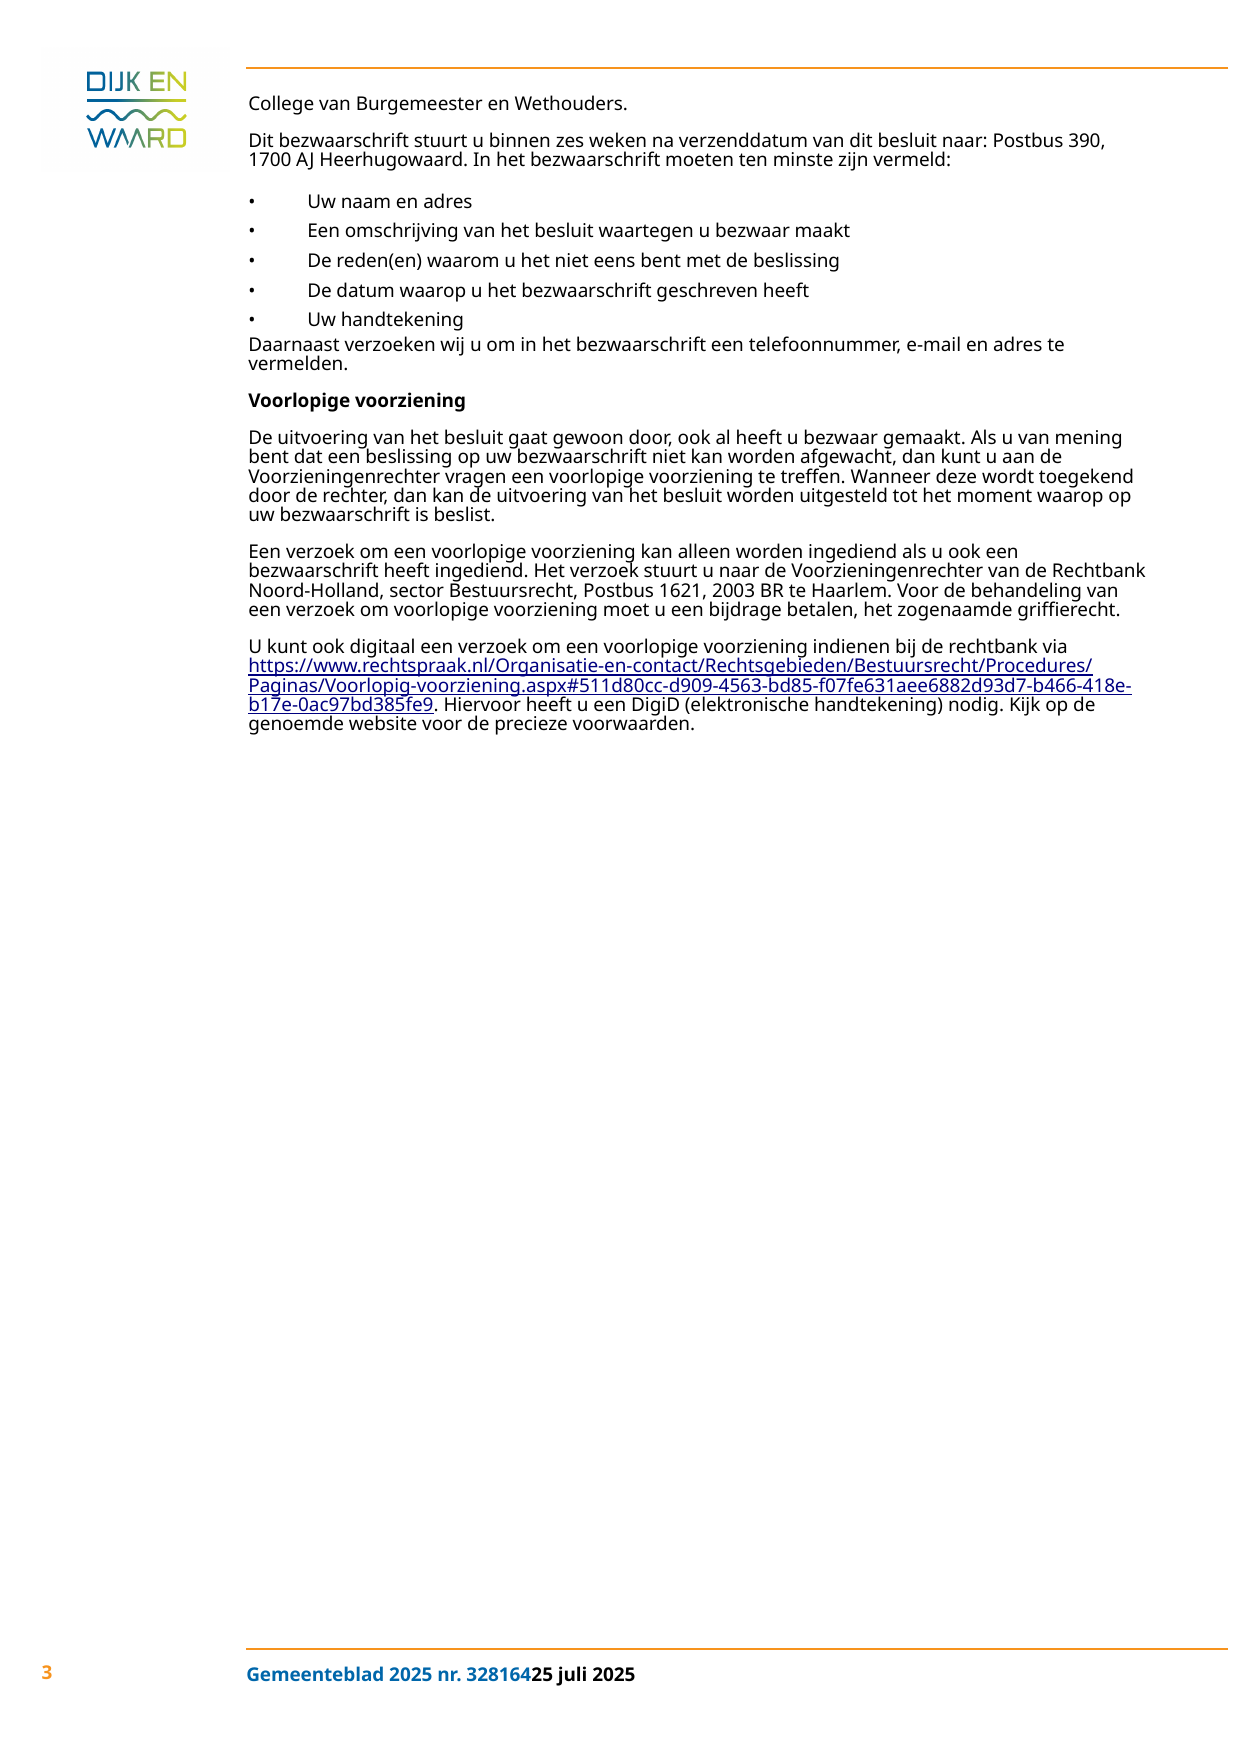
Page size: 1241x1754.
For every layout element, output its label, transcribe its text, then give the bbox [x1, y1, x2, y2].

list De reden(en) waarom u het niet eens bent met de beslissing [248, 247, 1152, 273]
list De datum waarop u het bezwaarschrift geschreven heeft [248, 277, 1152, 302]
text Daarnaast verzoeken wij u om in het bezwaarschrift een telefoonnummer, e-mail en adres te vermelden. [248, 336, 1152, 374]
text De uitvoering van het besluit gaat gewoon door, ook al heeft u bezwaar gemaakt. Als u van mening bent dat een beslissing op uw bezwaarschrift niet kan worden afgewacht, dan kunt u aan de Voorzieningenrechter vragen een voorlopige voorziening te treffen. Wanneer deze wordt toegekend door de rechter, dan kan de uitvoering van het besluit worden uitgesteld tot het moment waarop op uw bezwaarschrift is beslist. [248, 429, 1152, 526]
list Uw naam en adres [248, 188, 1152, 214]
text College van Burgemeester en Wethouders. [248, 95, 1152, 114]
text Voorlopige voorziening [248, 392, 1152, 411]
list Een omschrijving van het besluit waartegen u bezwaar maakt [248, 218, 1152, 243]
list Uw handtekening [248, 306, 1152, 332]
text Dit bezwaarschrift stuurt u binnen zes weken na verzenddatum van dit besluit naar: Postbus 390, 1700 AJ Heerhugowaard. In het bezwaarschrift moeten ten minste zijn vermeld: [248, 132, 1152, 170]
text Een verzoek om een voorlopige voorziening kan alleen worden ingediend als u ook een bezwaarschrift heeft ingediend. Het verzoek stuurt u naar de Voorzieningenrechter van de Rechtbank Noord-Holland, sector Bestuursrecht, Postbus 1621, 2003 BR te Haarlem. Voor de behandeling van een verzoek om voorlopige voorziening moet u een bijdrage betalen, het zogenaamde griffierecht. [248, 543, 1152, 620]
text U kunt ook digitaal een verzoek om een voorlopige voorziening indienen bij de rechtbank via https://www.rechtspraak.nl/Organisatie-en-contact/Rechtsgebieden/Bestuursrecht/Procedures/Paginas/Voorlopig-voorziening.aspx#511d80cc-d909-4563-bd85-f07fe631aee6882d93d7-b466-418e-b17e-0ac97bd385fe9. Hiervoor heeft u een DigiD (elektronische handtekening) nodig. Kijk op de genoemde website voor de precieze voorwaarden. [248, 638, 1152, 734]
picture [41, 47, 231, 172]
